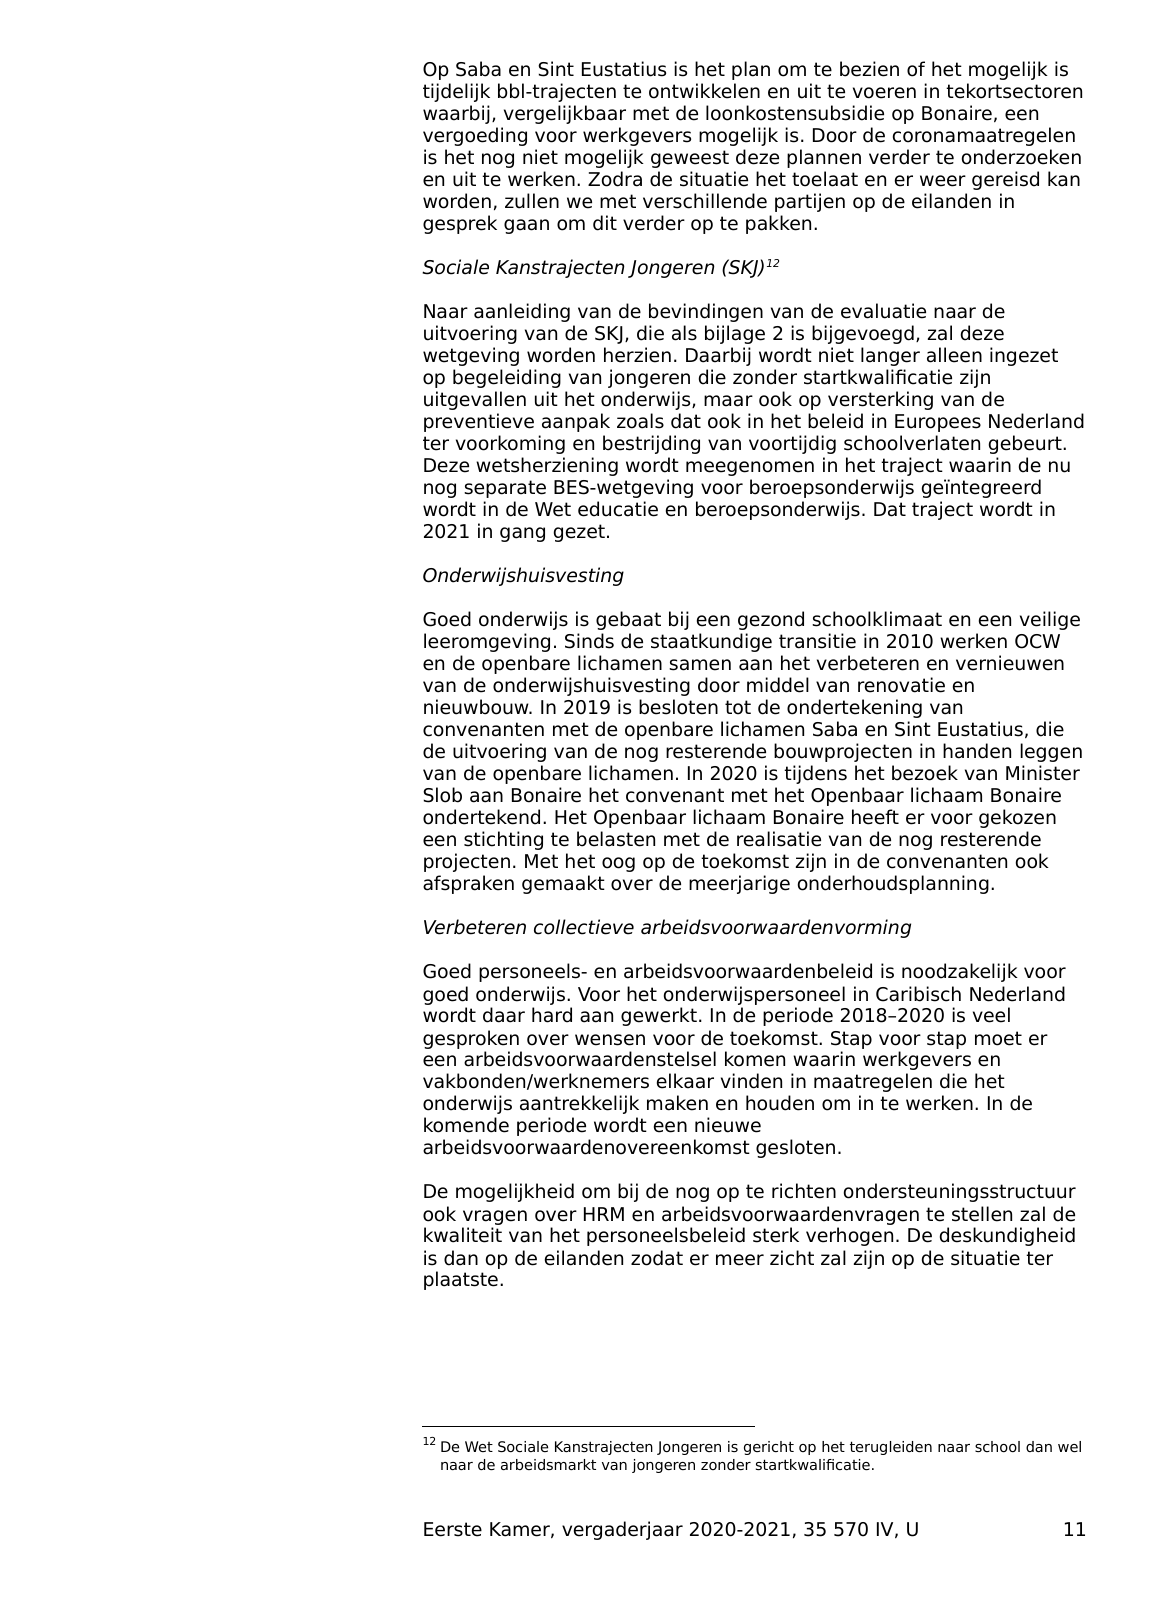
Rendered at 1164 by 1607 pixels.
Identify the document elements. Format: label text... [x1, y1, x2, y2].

text Goed onderwijs is gebaat bij een gezond schoolklimaat en een veilige leeromgeving. Sinds de staatkundige transitie in 2010 werken OCW en de openbare lichamen samen aan het verbeteren en vernieuwen van de onderwijshuisvesting door middel van renovatie en nieuwbouw. In 2019 is besloten tot de ondertekening van convenanten met de openbare lichamen Saba en Sint Eustatius, die de uitvoering van de nog resterende bouwprojecten in handen leggen van de openbare lichamen. In 2020 is tijdens het bezoek van Minister Slob aan Bonaire het convenant met het Openbaar lichaam Bonaire ondertekend. Het Openbaar lichaam Bonaire heeft er voor gekozen een stichting te belasten met de realisatie van de nog resterende projecten. Met het oog op de toekomst zijn in de convenanten ook afspraken gemaakt over de meerjarige onderhoudsplanning. [422, 609, 1087, 895]
subtitle Verbeteren collectieve arbeidsvoorwaardenvorming [422, 917, 1087, 939]
text Naar aanleiding van de bevindingen van de evaluatie naar de uitvoering van de SKJ, die als bijlage 2 is bijgevoegd, zal deze wetgeving worden herzien. Daarbij wordt niet langer alleen ingezet op begeleiding van jongeren die zonder startkwalificatie zijn uitgevallen uit het onderwijs, maar ook op versterking van de preventieve aanpak zoals dat ook in het beleid in Europees Nederland ter voorkoming en bestrijding van voortijdig schoolverlaten gebeurt. Deze wetsherziening wordt meegenomen in het traject waarin de nu nog separate BES-wetgeving voor beroepsonderwijs geïntegreerd wordt in de Wet educatie en beroepsonderwijs. Dat traject wordt in 2021 in gang gezet. [422, 301, 1087, 543]
subtitle Sociale Kanstrajecten Jongeren (SKJ) [422, 257, 1087, 279]
subtitle Onderwijshuisvesting [422, 565, 1087, 587]
text Op Saba en Sint Eustatius is het plan om te bezien of het mogelijk is tijdelijk bbl-trajecten te ontwikkelen en uit te voeren in tekortsectoren waarbij, vergelijkbaar met de loonkostensubsidie op Bonaire, een vergoeding voor werkgevers mogelijk is. Door de coronamaatregelen is het nog niet mogelijk geweest deze plannen verder te onderzoeken en uit te werken. Zodra de situatie het toelaat en er weer gereisd kan worden, zullen we met verschillende partijen op de eilanden in gesprek gaan om dit verder op te pakken. [422, 59, 1087, 235]
text De Wet Sociale Kanstrajecten Jongeren is gericht op het terugleiden naar school dan wel naar de arbeidsmarkt van jongeren zonder startkwalificatie. [422, 1435, 1087, 1474]
text De mogelijkheid om bij de nog op te richten ondersteuningsstructuur ook vragen over HRM en arbeidsvoorwaardenvragen te stellen zal de kwaliteit van het personeelsbeleid sterk verhogen. De deskundigheid is dan op de eilanden zodat er meer zicht zal zijn op de situatie ter plaatste. [422, 1181, 1087, 1291]
text Goed personeels- en arbeidsvoorwaardenbeleid is noodzakelijk voor goed onderwijs. Voor het onderwijspersoneel in Caribisch Nederland wordt daar hard aan gewerkt. In de periode 2018–2020 is veel gesproken over wensen voor de toekomst. Stap voor stap moet er een arbeidsvoorwaardenstelsel komen waarin werkgevers en vakbonden/werknemers elkaar vinden in maatregelen die het onderwijs aantrekkelijk maken en houden om in te werken. In de komende periode wordt een nieuwe arbeidsvoorwaardenovereenkomst gesloten. [422, 961, 1087, 1159]
